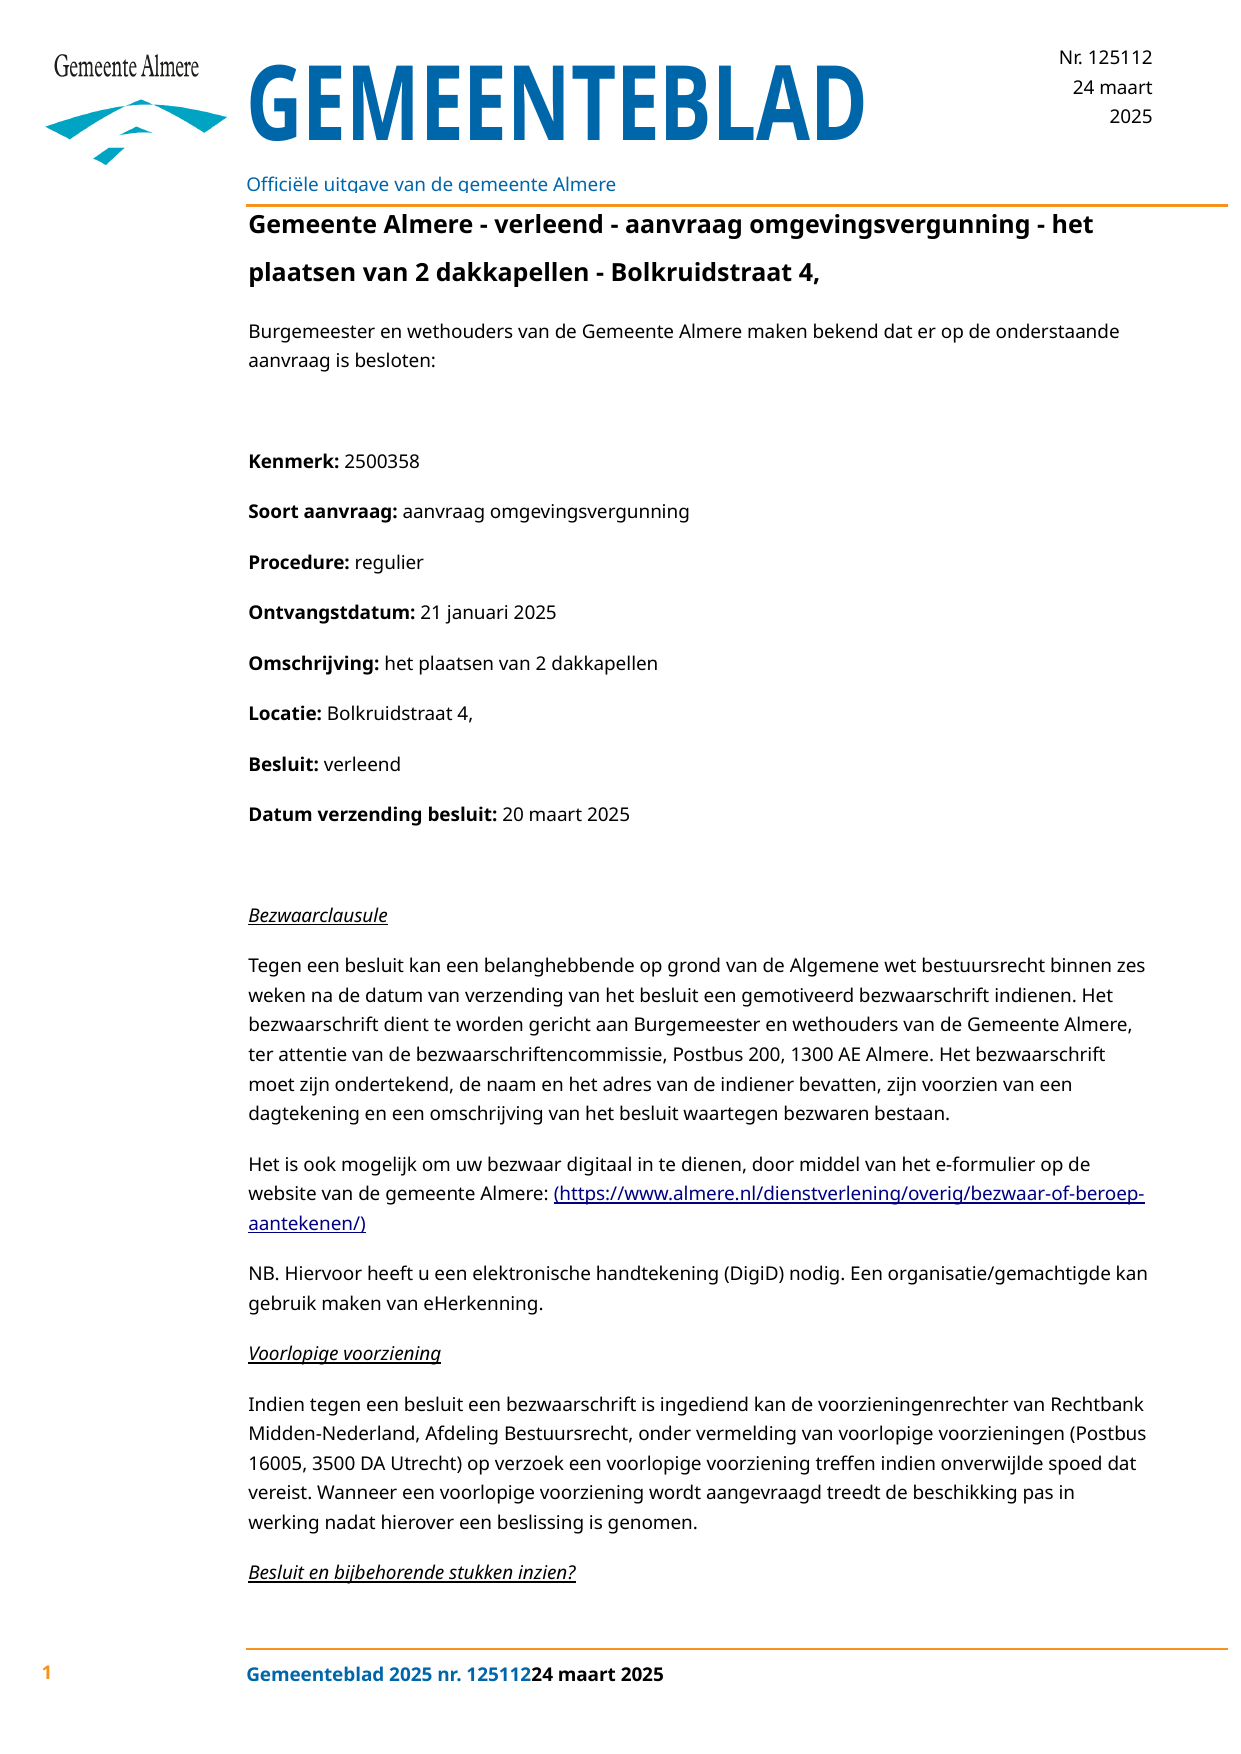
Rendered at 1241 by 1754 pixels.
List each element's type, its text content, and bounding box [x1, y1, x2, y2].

text Soort aanvraag: aanvraag omgevingsvergunning [248, 499, 1152, 524]
text NB. Hiervoor heeft u een elektronische handtekening (DigiD) nodig. Een organisatie/gemachtigde kan gebruik maken van eHerkenning. [248, 1260, 1152, 1316]
text Voorlopige voorziening [248, 1340, 1152, 1366]
text Besluit: verleend [248, 751, 1152, 777]
text Burgemeester en wethouders van de Gemeente Almere maken bekend dat er op de onderstaande aanvraag is besloten: [248, 318, 1152, 373]
text Indien tegen een besluit een bezwaarschrift is ingediend kan de voorzieningenrechter van Rechtbank Midden-Nederland, Afdeling Bestuursrecht, onder vermelding van voorlopige voorzieningen (Postbus 16005, 3500 DA Utrecht) op verzoek een voorlopige voorziening treffen indien onverwijlde spoed dat vereist. Wanneer een voorlopige voorziening wordt aangevraagd treedt de beschikking pas in werking nadat hierover een beslissing is genomen. [248, 1391, 1152, 1535]
text Procedure: regulier [248, 549, 1152, 575]
text Kenmerk: 2500358 [248, 448, 1152, 474]
text Ontvangstdatum: 21 januari 2025 [248, 599, 1152, 625]
text Datum verzending besluit: 20 maart 2025 [248, 801, 1152, 827]
text Bezwaarclausule [248, 902, 1152, 928]
text Omschrijving: het plaatsen van 2 dakkapellen [248, 650, 1152, 676]
text Besluit en bijbehorende stukken inzien? [248, 1559, 1152, 1585]
text Gemeente Almere - verleend - aanvraag omgevingsvergunning - het plaatsen van 2 dakkapellen - Bolkruidstraat 4, [248, 207, 1152, 288]
picture [41, 47, 231, 172]
text Tegen een besluit kan een belanghebbende op grond van de Algemene wet bestuursrecht binnen zes weken na de datum van verzending van het besluit een gemotiveerd bezwaarschrift indienen. Het bezwaarschrift dient te worden gericht aan Burgemeester en wethouders van de Gemeente Almere, ter attentie van de bezwaarschriftencommissie, Postbus 200, 1300 AE Almere. Het bezwaarschrift moet zijn ondertekend, de naam en het adres van de indiener bevatten, zijn voorzien van een dagtekening en een omschrijving van het besluit waartegen bezwaren bestaan. [248, 952, 1152, 1126]
text Het is ook mogelijk om uw bezwaar digitaal in te dienen, door middel van het e-formulier op de website van de gemeente Almere: (https://www.almere.nl/dienstverlening/overig/bezwaar-of-beroep-aantekenen/) [248, 1151, 1152, 1236]
text Locatie: Bolkruidstraat 4, [248, 700, 1152, 726]
